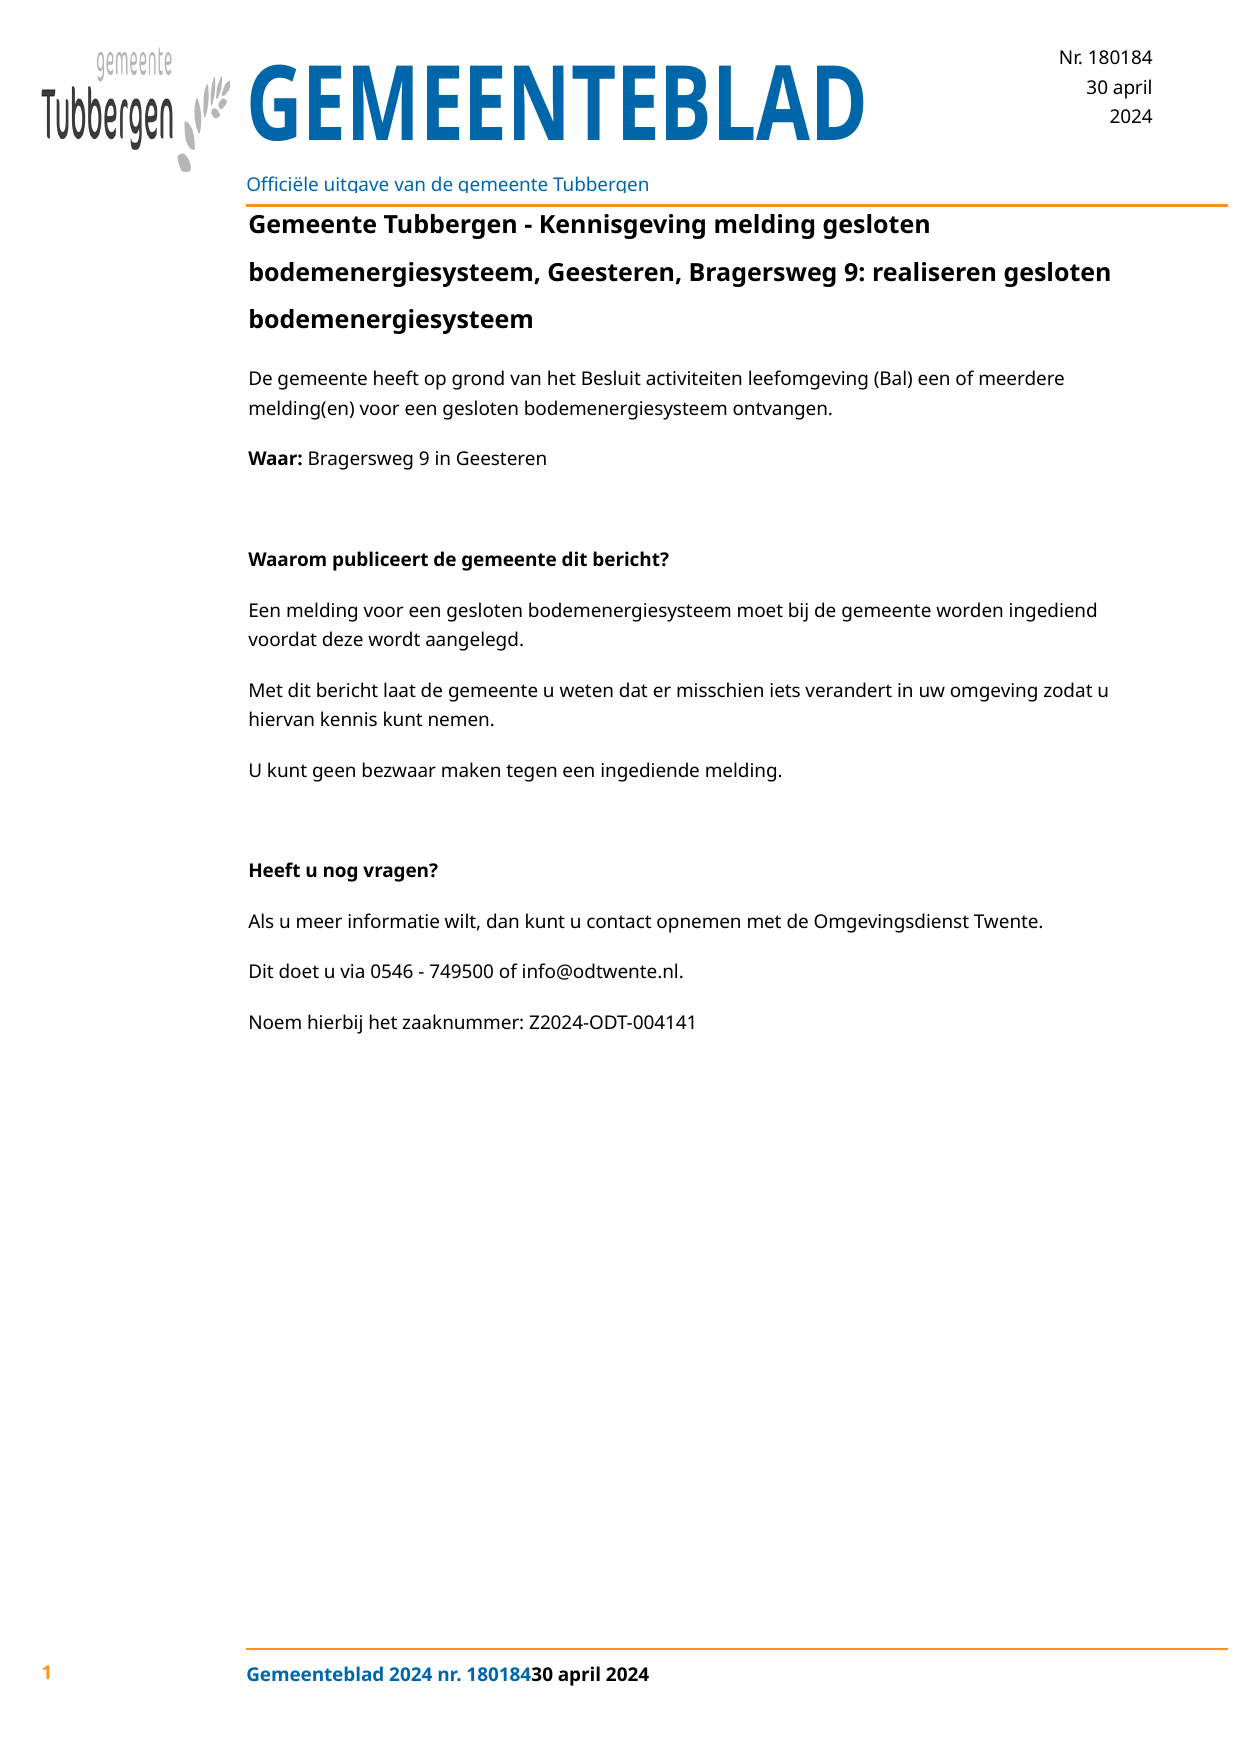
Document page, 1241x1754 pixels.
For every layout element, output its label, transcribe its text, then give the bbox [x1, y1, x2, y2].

text Als u meer informatie wilt, dan kunt u contact opnemen met de Omgevingsdienst Twente. [248, 908, 1152, 934]
text Noem hierbij het zaaknummer: Z2024-ODT-004141 [248, 1009, 1152, 1034]
text De gemeente heeft op grond van het Besluit activiteiten leefomgeving (Bal) een of meerdere melding(en) voor een gesloten bodemenergiesysteem ontvangen. [248, 366, 1152, 421]
text Een melding voor een gesloten bodemenergiesysteem moet bij de gemeente worden ingediend voordat deze wordt aangelegd. [248, 597, 1152, 652]
text Dit doet u via 0546 - 749500 of info@odtwente.nl. [248, 958, 1152, 984]
text Waarom publiceert de gemeente dit bericht? [248, 546, 1152, 572]
picture [41, 47, 231, 172]
text U kunt geen bezwaar maken tegen een ingediende melding. [248, 757, 1152, 782]
text Met dit bericht laat de gemeente u weten dat er misschien iets verandert in uw omgeving zodat u hiervan kennis kunt nemen. [248, 677, 1152, 732]
text Heeft u nog vragen? [248, 858, 1152, 883]
text Waar: Bragersweg 9 in Geesteren [248, 446, 1152, 471]
text Gemeente Tubbergen - Kennisgeving melding gesloten bodemenergiesysteem, Geesteren, Bragersweg 9: realiseren gesloten bodemenergiesysteem [248, 207, 1152, 336]
